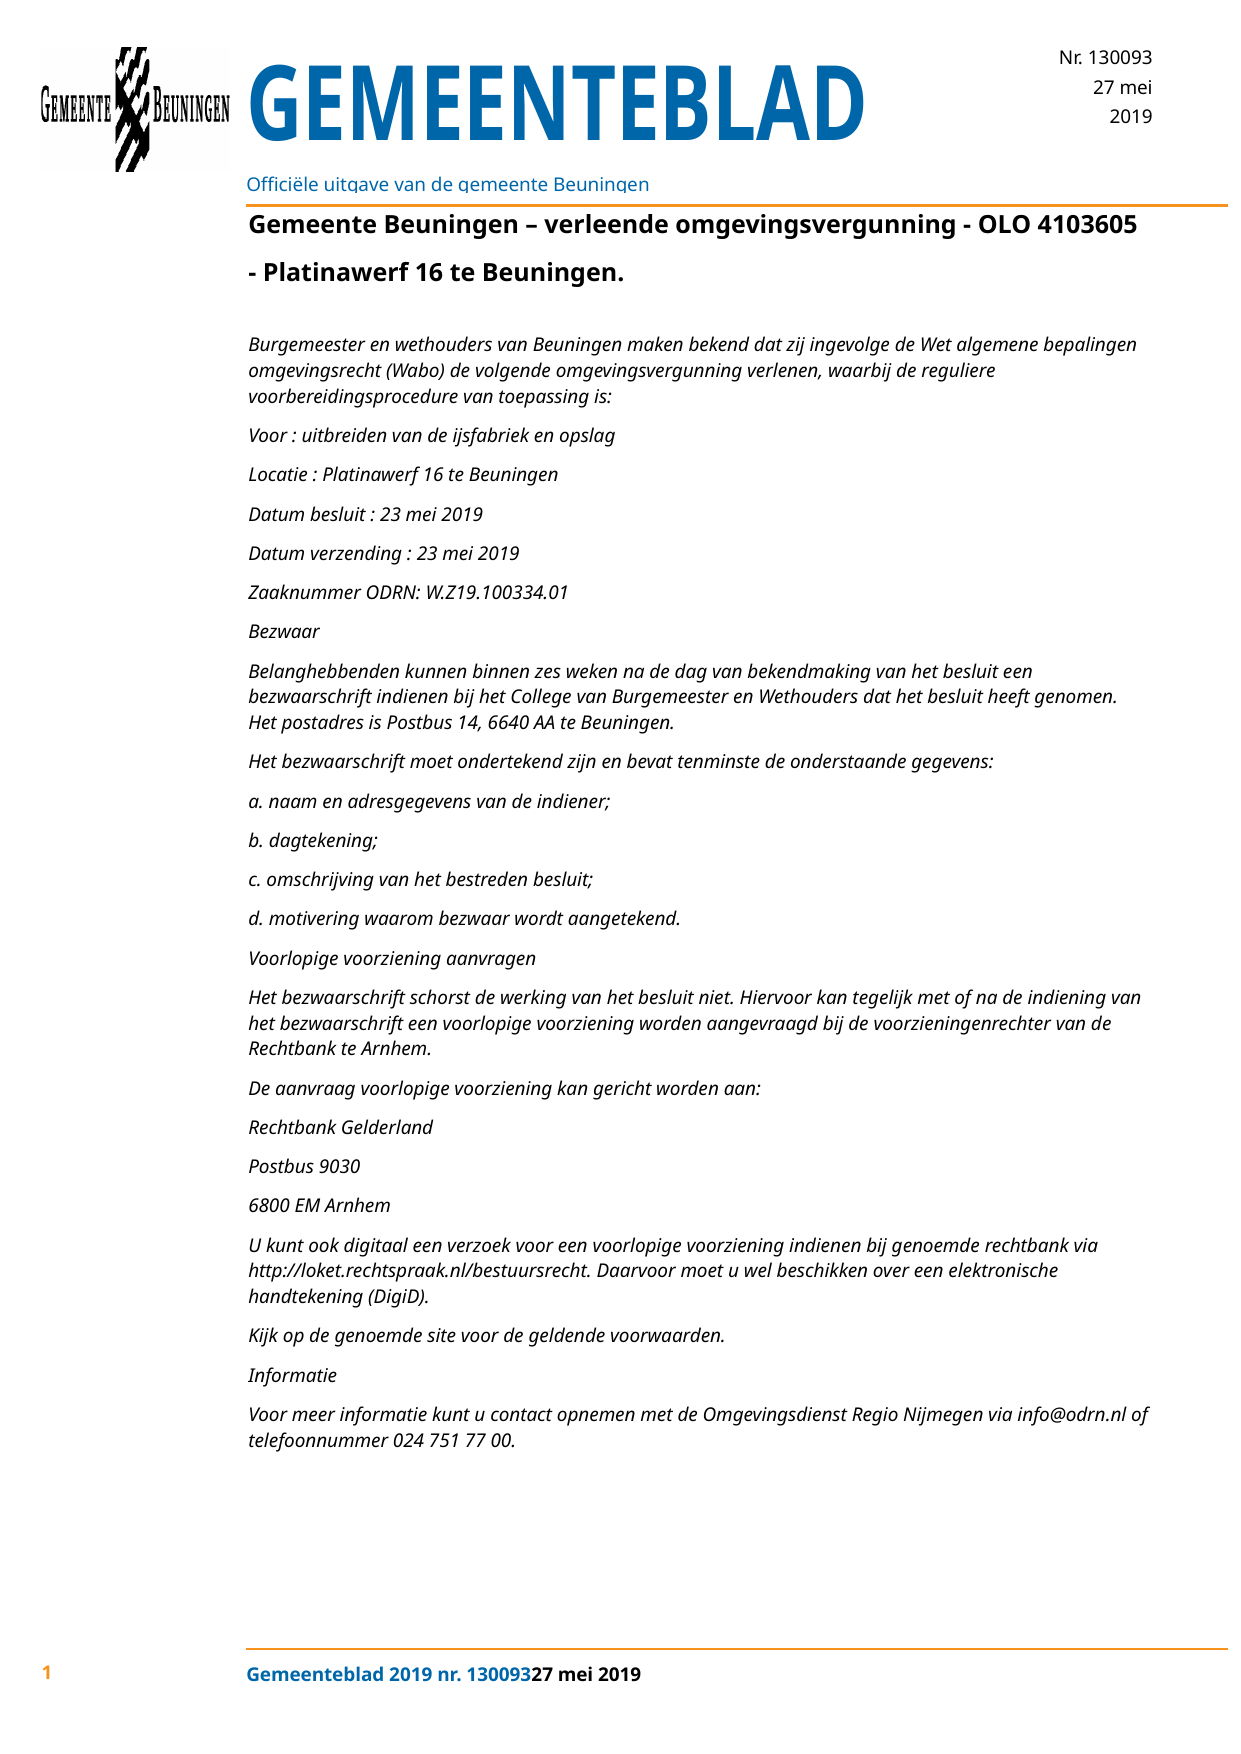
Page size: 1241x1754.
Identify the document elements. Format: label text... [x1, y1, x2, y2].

text Belanghebbenden kunnen binnen zes weken na de dag van bekendmaking van het besluit een bezwaarschrift indienen bij het College van Burgemeester en Wethouders dat het besluit heeft genomen. Het postadres is Postbus 14, 6640 AA te Beuningen. [248, 658, 1152, 735]
text Kijk op de genoemde site voor de geldende voorwaarden. [248, 1323, 1152, 1348]
text Rechtbank Gelderland [248, 1114, 1152, 1140]
text Postbus 9030 [248, 1153, 1152, 1179]
text De aanvraag voorlopige voorziening kan gericht worden aan: [248, 1075, 1152, 1101]
text d. motivering waarom bezwaar wordt aangetekend. [248, 906, 1152, 931]
text Zaaknummer ODRN: W.Z19.100334.01 [248, 579, 1152, 605]
text b. dagtekening; [248, 827, 1152, 853]
text Informatie [248, 1362, 1152, 1388]
text Locatie : Platinawerf 16 te Beuningen [248, 461, 1152, 487]
text Voorlopige voorziening aanvragen [248, 945, 1152, 971]
text Datum besluit : 23 mei 2019 [248, 501, 1152, 526]
text Bezwaar [248, 618, 1152, 644]
text Voor : uitbreiden van de ijsfabriek en opslag [248, 422, 1152, 448]
text c. omschrijving van het bestreden besluit; [248, 866, 1152, 892]
picture [41, 47, 231, 172]
text Burgemeester en wethouders van Beuningen maken bekend dat zij ingevolge de Wet algemene bepalingen omgevingsrecht (Wabo) de volgende omgevingsvergunning verlenen, waarbij de reguliere voorbereidingsprocedure van toepassing is: [248, 331, 1152, 409]
text Datum verzending : 23 mei 2019 [248, 540, 1152, 566]
text Het bezwaarschrift schorst de werking van het besluit niet. Hiervoor kan tegelijk met of na de indiening van het bezwaarschrift een voorlopige voorziening worden aangevraagd bij de voorzieningenrechter van de Rechtbank te Arnhem. [248, 984, 1152, 1061]
text Het bezwaarschrift moet ondertekend zijn en bevat tenminste de onderstaande gegevens: [248, 748, 1152, 774]
text Gemeente Beuningen – verleende omgevingsvergunning - OLO 4103605 - Platinawerf 16 te Beuningen. [248, 207, 1152, 288]
text U kunt ook digitaal een verzoek voor een voorlopige voorziening indienen bij genoemde rechtbank via http://loket.rechtspraak.nl/bestuursrecht. Daarvoor moet u wel beschikken over een elektronische handtekening (DigiD). [248, 1232, 1152, 1309]
text Voor meer informatie kunt u contact opnemen met de Omgevingsdienst Regio Nijmegen via info@odrn.nl of telefoonnummer 024 751 77 00. [248, 1401, 1152, 1453]
text a. naam en adresgegevens van de indiener; [248, 788, 1152, 813]
text 6800 EM Arnhem [248, 1193, 1152, 1218]
